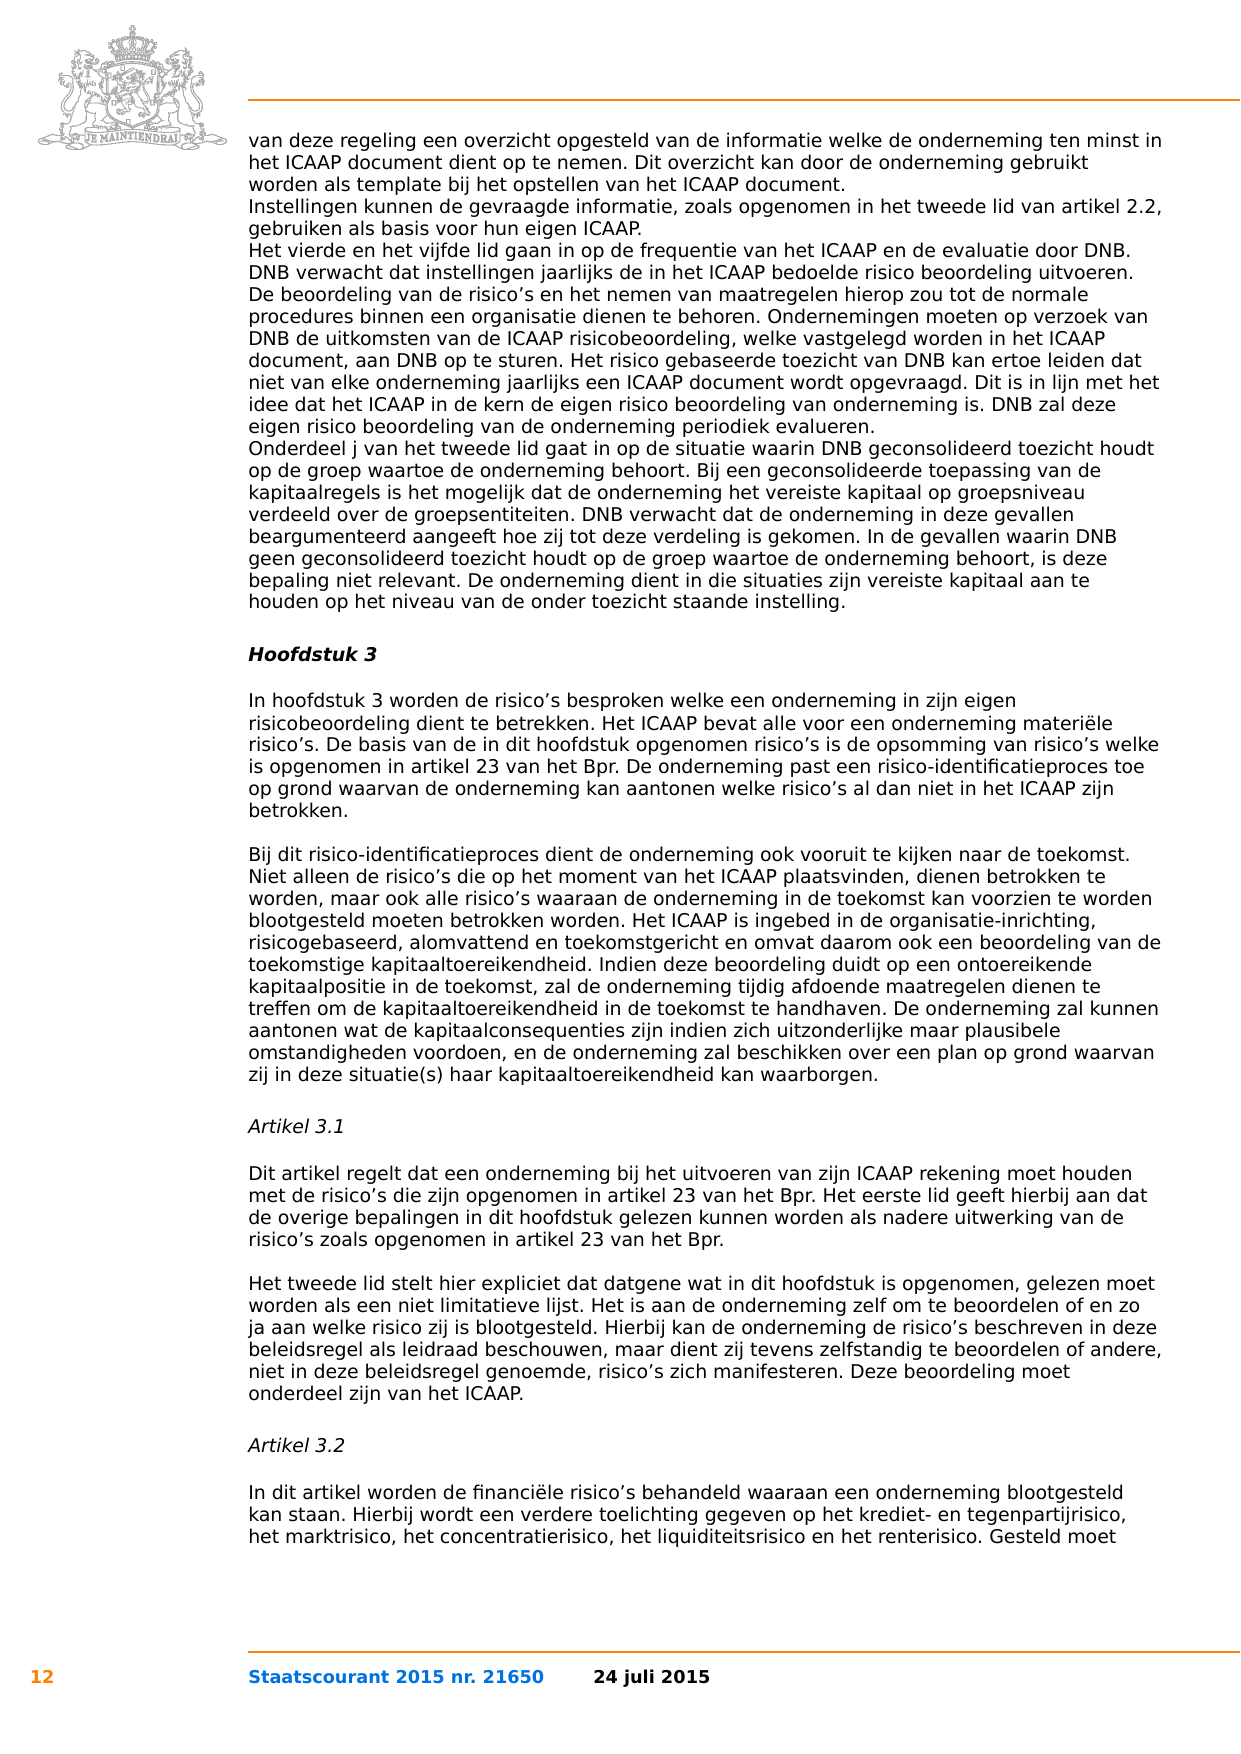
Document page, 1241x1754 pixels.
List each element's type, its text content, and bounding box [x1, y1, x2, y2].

text In dit artikel worden de financiële risico’s behandeld waaraan een onderneming blootgesteld kan staan. Hierbij wordt een verdere toelichting gegeven op het krediet- en tegenpartijrisico, het marktrisico, het concentratierisico, het liquiditeitsrisico en het renterisico. Gesteld moet [248, 1482, 1163, 1547]
text Bij dit risico-identificatieproces dient de onderneming ook vooruit te kijken naar de toekomst. Niet alleen de risico’s die op het moment van het ICAAP plaatsvinden, dienen betrokken te worden, maar ook alle risico’s waaraan de onderneming in de toekomst kan voorzien te worden blootgesteld moeten betrokken worden. Het ICAAP is ingebed in de organisatie-inrichting, risicogebaseerd, alomvattend en toekomstgericht en omvat daarom ook een beoordeling van de toekomstige kapitaaltoereikendheid. Indien deze beoordeling duidt op een ontoereikende kapitaalpositie in de toekomst, zal de onderneming tijdig afdoende maatregelen dienen te treffen om de kapitaaltoereikendheid in de toekomst te handhaven. De onderneming zal kunnen aantonen wat de kapitaalconsequenties zijn indien zich uitzonderlijke maar plausibele omstandigheden voordoen, en de onderneming zal beschikken over een plan op grond waarvan zij in deze situatie(s) haar kapitaaltoereikendheid kan waarborgen. [248, 844, 1163, 1086]
picture [38, 25, 227, 150]
text Onderdeel j van het tweede lid gaat in op de situatie waarin DNB geconsolideerd toezicht houdt op de groep waartoe de onderneming behoort. Bij een geconsolideerde toepassing van de kapitaalregels is het mogelijk dat de onderneming het vereiste kapitaal op groepsniveau verdeeld over de groepsentiteiten. DNB verwacht dat de onderneming in deze gevallen beargumenteerd aangeeft hoe zij tot deze verdeling is gekomen. In de gevallen waarin DNB geen geconsolideerd toezicht houdt op de groep waartoe de onderneming behoort, is deze bepaling niet relevant. De onderneming dient in die situaties zijn vereiste kapitaal aan te houden op het niveau van de onder toezicht staande instelling. [248, 438, 1163, 613]
text In hoofdstuk 3 worden de risico’s besproken welke een onderneming in zijn eigen risicobeoordeling dient te betrekken. Het ICAAP bevat alle voor een onderneming materiële risico’s. De basis van de in dit hoofdstuk opgenomen risico’s is de opsomming van risico’s welke is opgenomen in artikel 23 van het Bpr. De onderneming past een risico-identificatieproces toe op grond waarvan de onderneming kan aantonen welke risico’s al dan niet in het ICAAP zijn betrokken. [248, 690, 1163, 822]
text Dit artikel regelt dat een onderneming bij het uitvoeren van zijn ICAAP rekening moet houden met de risico’s die zijn opgenomen in artikel 23 van het Bpr. Het eerste lid geeft hierbij aan dat de overige bepalingen in dit hoofdstuk gelezen kunnen worden als nadere uitwerking van de risico’s zoals opgenomen in artikel 23 van het Bpr. [248, 1163, 1163, 1251]
text Het tweede lid stelt hier expliciet dat datgene wat in dit hoofdstuk is opgenomen, gelezen moet worden als een niet limitatieve lijst. Het is aan de onderneming zelf om te beoordelen of en zo ja aan welke risico zij is blootgesteld. Hierbij kan de onderneming de risico’s beschreven in deze beleidsregel als leidraad beschouwen, maar dient zij tevens zelfstandig te beoordelen of andere, niet in deze beleidsregel genoemde, risico’s zich manifesteren. Deze beoordeling moet onderdeel zijn van het ICAAP. [248, 1273, 1163, 1404]
subtitle Artikel 3.1 [248, 1116, 1163, 1138]
subtitle Artikel 3.2 [248, 1434, 1163, 1457]
text Het vierde en het vijfde lid gaan in op de frequentie van het ICAAP en de evaluatie door DNB. DNB verwacht dat instellingen jaarlijks de in het ICAAP bedoelde risico beoordeling uitvoeren. De beoordeling van de risico’s en het nemen van maatregelen hierop zou tot de normale procedures binnen een organisatie dienen te behoren. Ondernemingen moeten op verzoek van DNB de uitkomsten van de ICAAP risicobeoordeling, welke vastgelegd worden in het ICAAP document, aan DNB op te sturen. Het risico gebaseerde toezicht van DNB kan ertoe leiden dat niet van elke onderneming jaarlijks een ICAAP document wordt opgevraagd. Dit is in lijn met het idee dat het ICAAP in de kern de eigen risico beoordeling van onderneming is. DNB zal deze eigen risico beoordeling van de onderneming periodiek evalueren. [248, 240, 1163, 438]
text van deze regeling een overzicht opgesteld van de informatie welke de onderneming ten minst in het ICAAP document dient op te nemen. Dit overzicht kan door de onderneming gebruikt worden als template bij het opstellen van het ICAAP document. [248, 130, 1163, 196]
subtitle Hoofdstuk 3 [248, 643, 1163, 665]
text Instellingen kunnen de gevraagde informatie, zoals opgenomen in het tweede lid van artikel 2.2, gebruiken als basis voor hun eigen ICAAP. [248, 196, 1163, 240]
